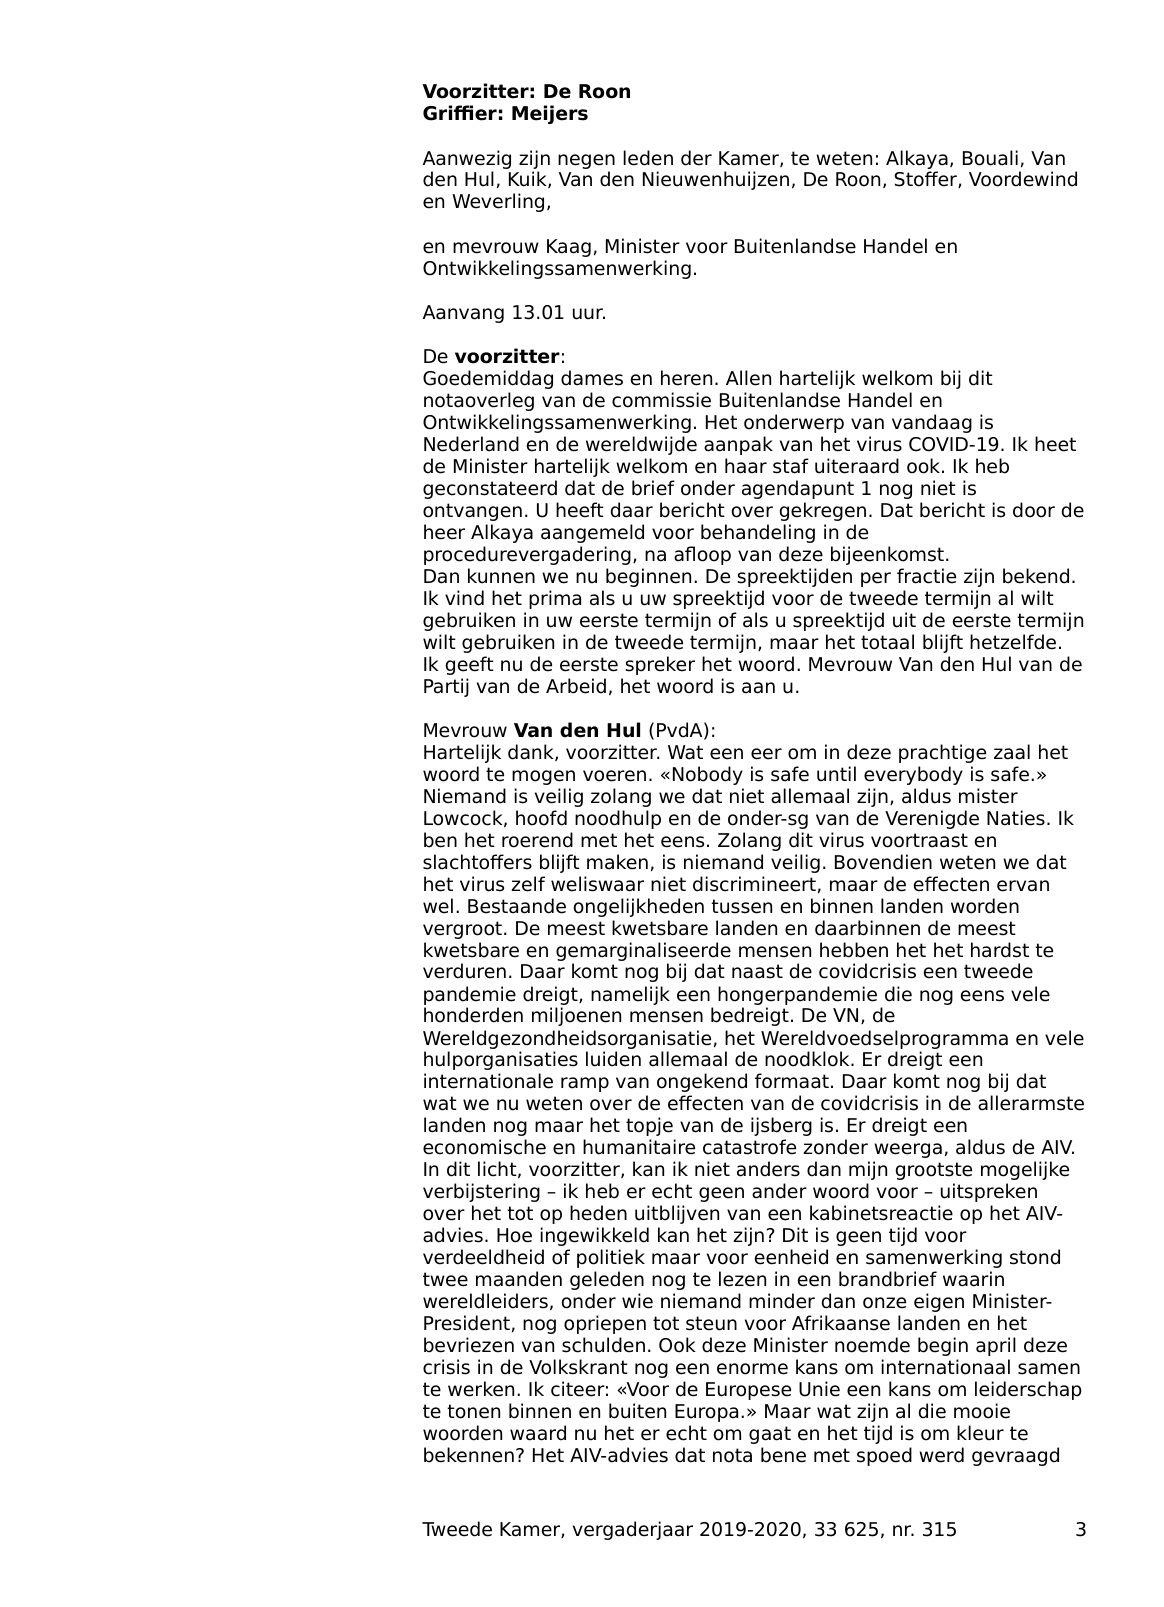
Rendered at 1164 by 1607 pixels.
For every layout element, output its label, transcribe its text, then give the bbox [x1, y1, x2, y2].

text Goedemiddag dames en heren. Allen hartelijk welkom bij dit notaoverleg van de commissie Buitenlandse Handel en Ontwikkelingssamenwerking. Het onderwerp van vandaag is Nederland en de wereldwijde aanpak van het virus COVID-19. Ik heet de Minister hartelijk welkom en haar staf uiteraard ook. Ik heb geconstateerd dat de brief onder agendapunt 1 nog niet is ontvangen. U heeft daar bericht over gekregen. Dat bericht is door de heer Alkaya aangemeld voor behandeling in de procedurevergadering, na afloop van deze bijeenkomst. [422, 368, 1087, 566]
text Aanvang 13.01 uur. [422, 302, 1087, 324]
text Mevrouw Van den Hul (PvdA): [422, 720, 1087, 742]
text Hartelijk dank, voorzitter. Wat een eer om in deze prachtige zaal het woord te mogen voeren. «Nobody is safe until everybody is safe.» Niemand is veilig zolang we dat niet allemaal zijn, aldus mister Lowcock, hoofd noodhulp en de onder-sg van de Verenigde Naties. Ik ben het roerend met het eens. Zolang dit virus voortraast en slachtoffers blijft maken, is niemand veilig. Bovendien weten we dat het virus zelf weliswaar niet discrimineert, maar de effecten ervan wel. Bestaande ongelijkheden tussen en binnen landen worden vergroot. De meest kwetsbare landen en daarbinnen de meest kwetsbare en gemarginaliseerde mensen hebben het het hardst te verduren. Daar komt nog bij dat naast de covidcrisis een tweede pandemie dreigt, namelijk een hongerpandemie die nog eens vele honderden miljoenen mensen bedreigt. De VN, de Wereldgezondheidsorganisatie, het Wereldvoedselprogramma en vele hulporganisaties luiden allemaal de noodklok. Er dreigt een internationale ramp van ongekend formaat. Daar komt nog bij dat wat we nu weten over de effecten van de covidcrisis in de allerarmste landen nog maar het topje van de ijsberg is. Er dreigt een economische en humanitaire catastrofe zonder weerga, aldus de AIV. [422, 742, 1087, 1159]
text en mevrouw Kaag, Minister voor Buitenlandse Handel en Ontwikkelingssamenwerking. [422, 236, 1087, 279]
text Ik geeft nu de eerste spreker het woord. Mevrouw Van den Hul van de Partij van de Arbeid, het woord is aan u. [422, 653, 1087, 697]
text In dit licht, voorzitter, kan ik niet anders dan mijn grootste mogelijke verbijstering – ik heb er echt geen ander woord voor – uitspreken over het tot op heden uitblijven van een kabinetsreactie op het AIV-advies. Hoe ingewikkeld kan het zijn? Dit is geen tijd voor verdeeldheid of politiek maar voor eenheid en samenwerking stond twee maanden geleden nog te lezen in een brandbrief waarin wereldleiders, onder wie niemand minder dan onze eigen Minister-President, nog opriepen tot steun voor Afrikaanse landen en het bevriezen van schulden. Ook deze Minister noemde begin april deze crisis in de Volkskrant nog een enorme kans om internationaal samen te werken. Ik citeer: «Voor de Europese Unie een kans om leiderschap te tonen binnen en buiten Europa.» Maar wat zijn al die mooie woorden waard nu het er echt om gaat en het tijd is om kleur te bekennen? Het AIV-advies dat nota bene met spoed werd gevraagd [422, 1159, 1087, 1467]
text Aanwezig zijn negen leden der Kamer, te weten: Alkaya, Bouali, Van den Hul, Kuik, Van den Nieuwenhuijzen, De Roon, Stoffer, Voordewind en Weverling, [422, 147, 1087, 213]
text Griffier: Meijers [422, 103, 1087, 125]
text Voorzitter: De Roon [422, 81, 1087, 103]
text Dan kunnen we nu beginnen. De spreektijden per fractie zijn bekend. Ik vind het prima als u uw spreektijd voor de tweede termijn al wilt gebruiken in uw eerste termijn of als u spreektijd uit de eerste termijn wilt gebruiken in de tweede termijn, maar het totaal blijft hetzelfde. [422, 566, 1087, 653]
text De voorzitter: [422, 346, 1087, 368]
